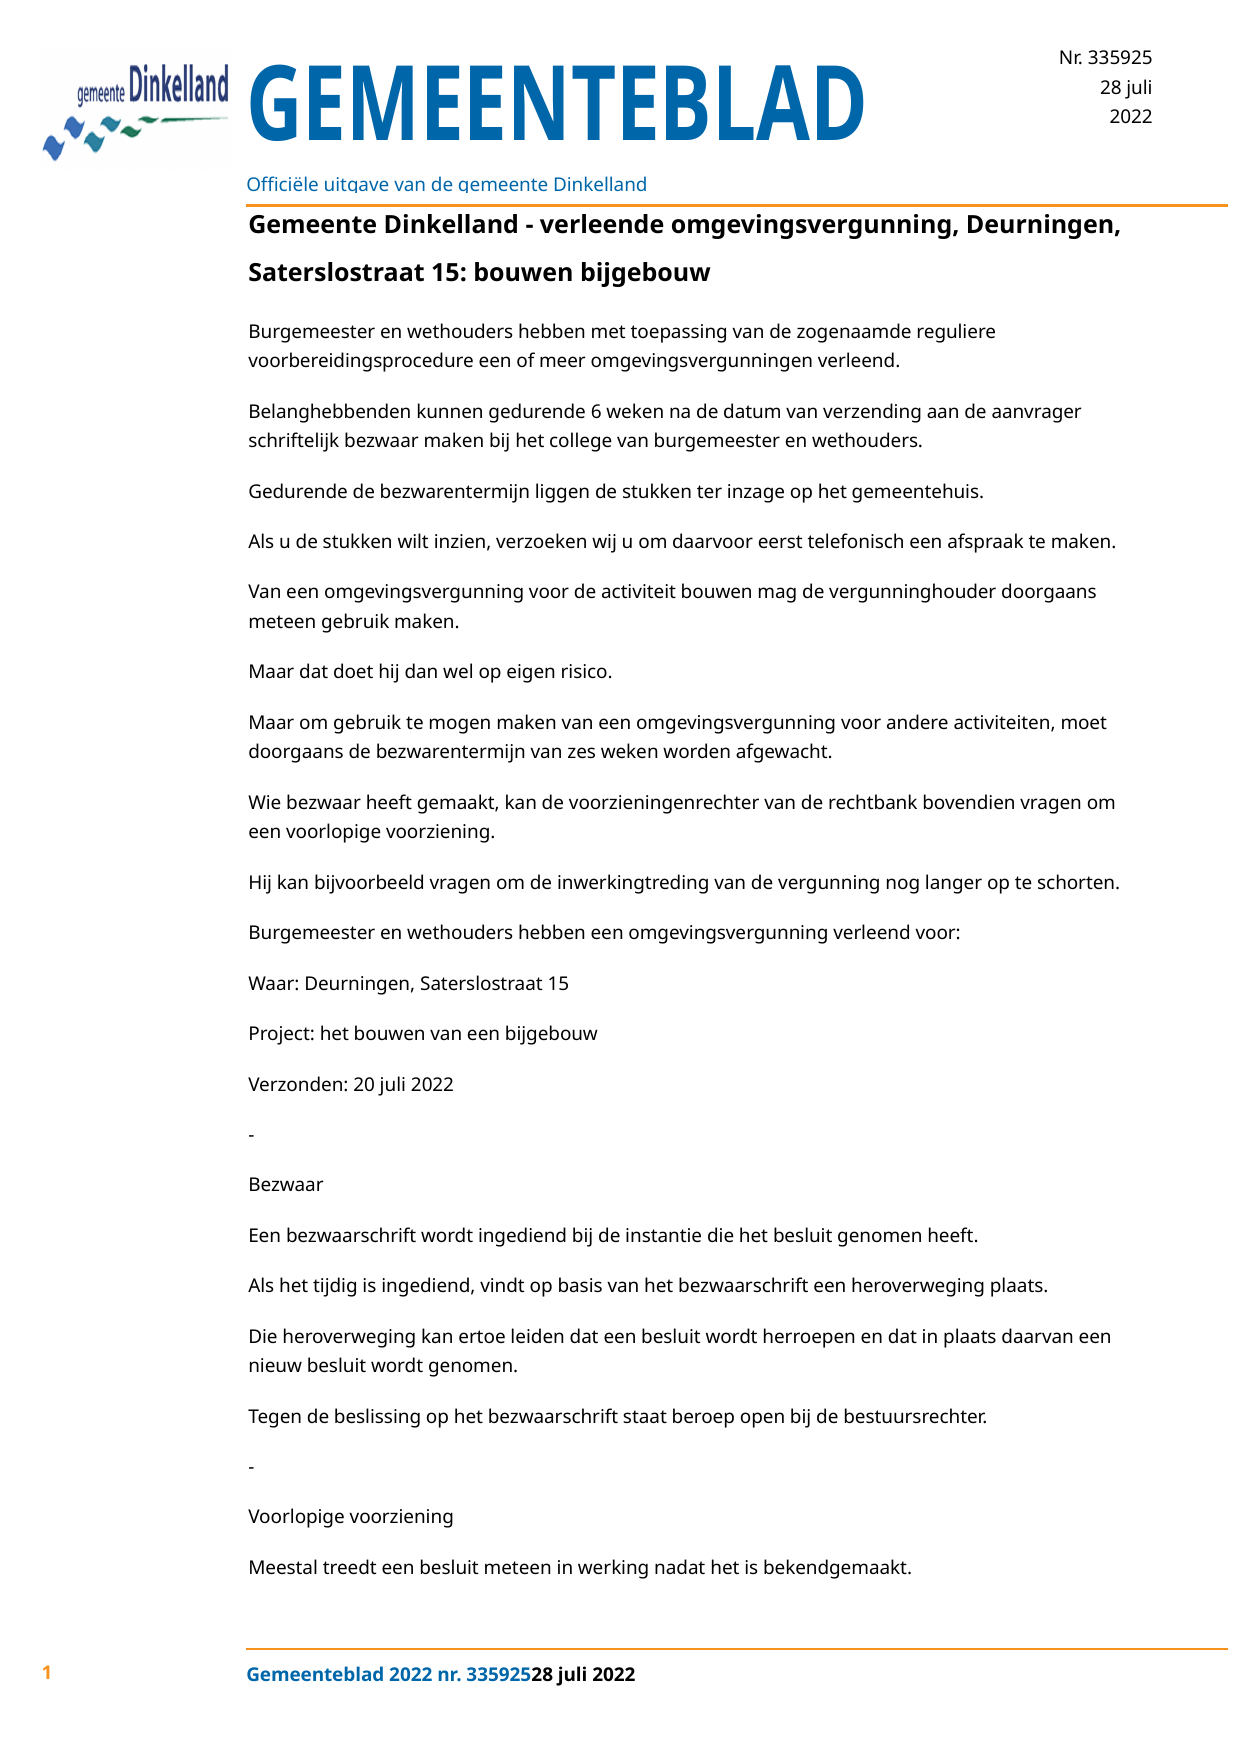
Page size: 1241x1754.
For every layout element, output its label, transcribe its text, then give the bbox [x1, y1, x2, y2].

text Maar dat doet hij dan wel op eigen risico. [248, 659, 1152, 684]
text Die heroverweging kan ertoe leiden dat een besluit wordt herroepen en dat in plaats daarvan een nieuw besluit wordt genomen. [248, 1323, 1152, 1378]
text Belanghebbenden kunnen gedurende 6 weken na de datum van verzending aan de aanvrager schriftelijk bezwaar maken bij het college van burgemeester en wethouders. [248, 398, 1152, 453]
text Hij kan bijvoorbeeld vragen om de inwerkingtreding van de vergunning nog langer op te schorten. [248, 869, 1152, 895]
text Tegen de beslissing op het bezwaarschrift staat beroep open bij de bestuursrechter. [248, 1403, 1152, 1429]
text Burgemeester en wethouders hebben met toepassing van de zogenaamde reguliere voorbereidingsprocedure een of meer omgevingsvergunningen verleend. [248, 318, 1152, 373]
text Project: het bouwen van een bijgebouw [248, 1020, 1152, 1046]
text Als u de stukken wilt inzien, verzoeken wij u om daarvoor eerst telefonisch een afspraak te maken. [248, 528, 1152, 554]
text - [248, 1121, 1152, 1147]
text Gedurende de bezwarentermijn liggen de stukken ter inzage op het gemeentehuis. [248, 478, 1152, 504]
text Van een omgevingsvergunning voor de activiteit bouwen mag de vergunninghouder doorgaans meteen gebruik maken. [248, 579, 1152, 634]
text Gemeente Dinkelland - verleende omgevingsvergunning, Deurningen, Saterslostraat 15: bouwen bijgebouw [248, 207, 1152, 288]
text Wie bezwaar heeft gemaakt, kan de voorzieningenrechter van de rechtbank bovendien vragen om een voorlopige voorziening. [248, 789, 1152, 844]
text - [248, 1453, 1152, 1479]
text Waar: Deurningen, Saterslostraat 15 [248, 970, 1152, 996]
picture [41, 47, 231, 172]
text Als het tijdig is ingediend, vindt op basis van het bezwaarschrift een heroverweging plaats. [248, 1272, 1152, 1298]
text Verzonden: 20 juli 2022 [248, 1071, 1152, 1097]
text Bezwaar [248, 1172, 1152, 1197]
text Voorlopige voorziening [248, 1504, 1152, 1529]
text Maar om gebruik te mogen maken van een omgevingsvergunning voor andere activiteiten, moet doorgaans de bezwarentermijn van zes weken worden afgewacht. [248, 709, 1152, 764]
text Meestal treedt een besluit meteen in werking nadat het is bekendgemaakt. [248, 1554, 1152, 1580]
text Een bezwaarschrift wordt ingediend bij de instantie die het besluit genomen heeft. [248, 1222, 1152, 1248]
text Burgemeester en wethouders hebben een omgevingsvergunning verleend voor: [248, 919, 1152, 945]
